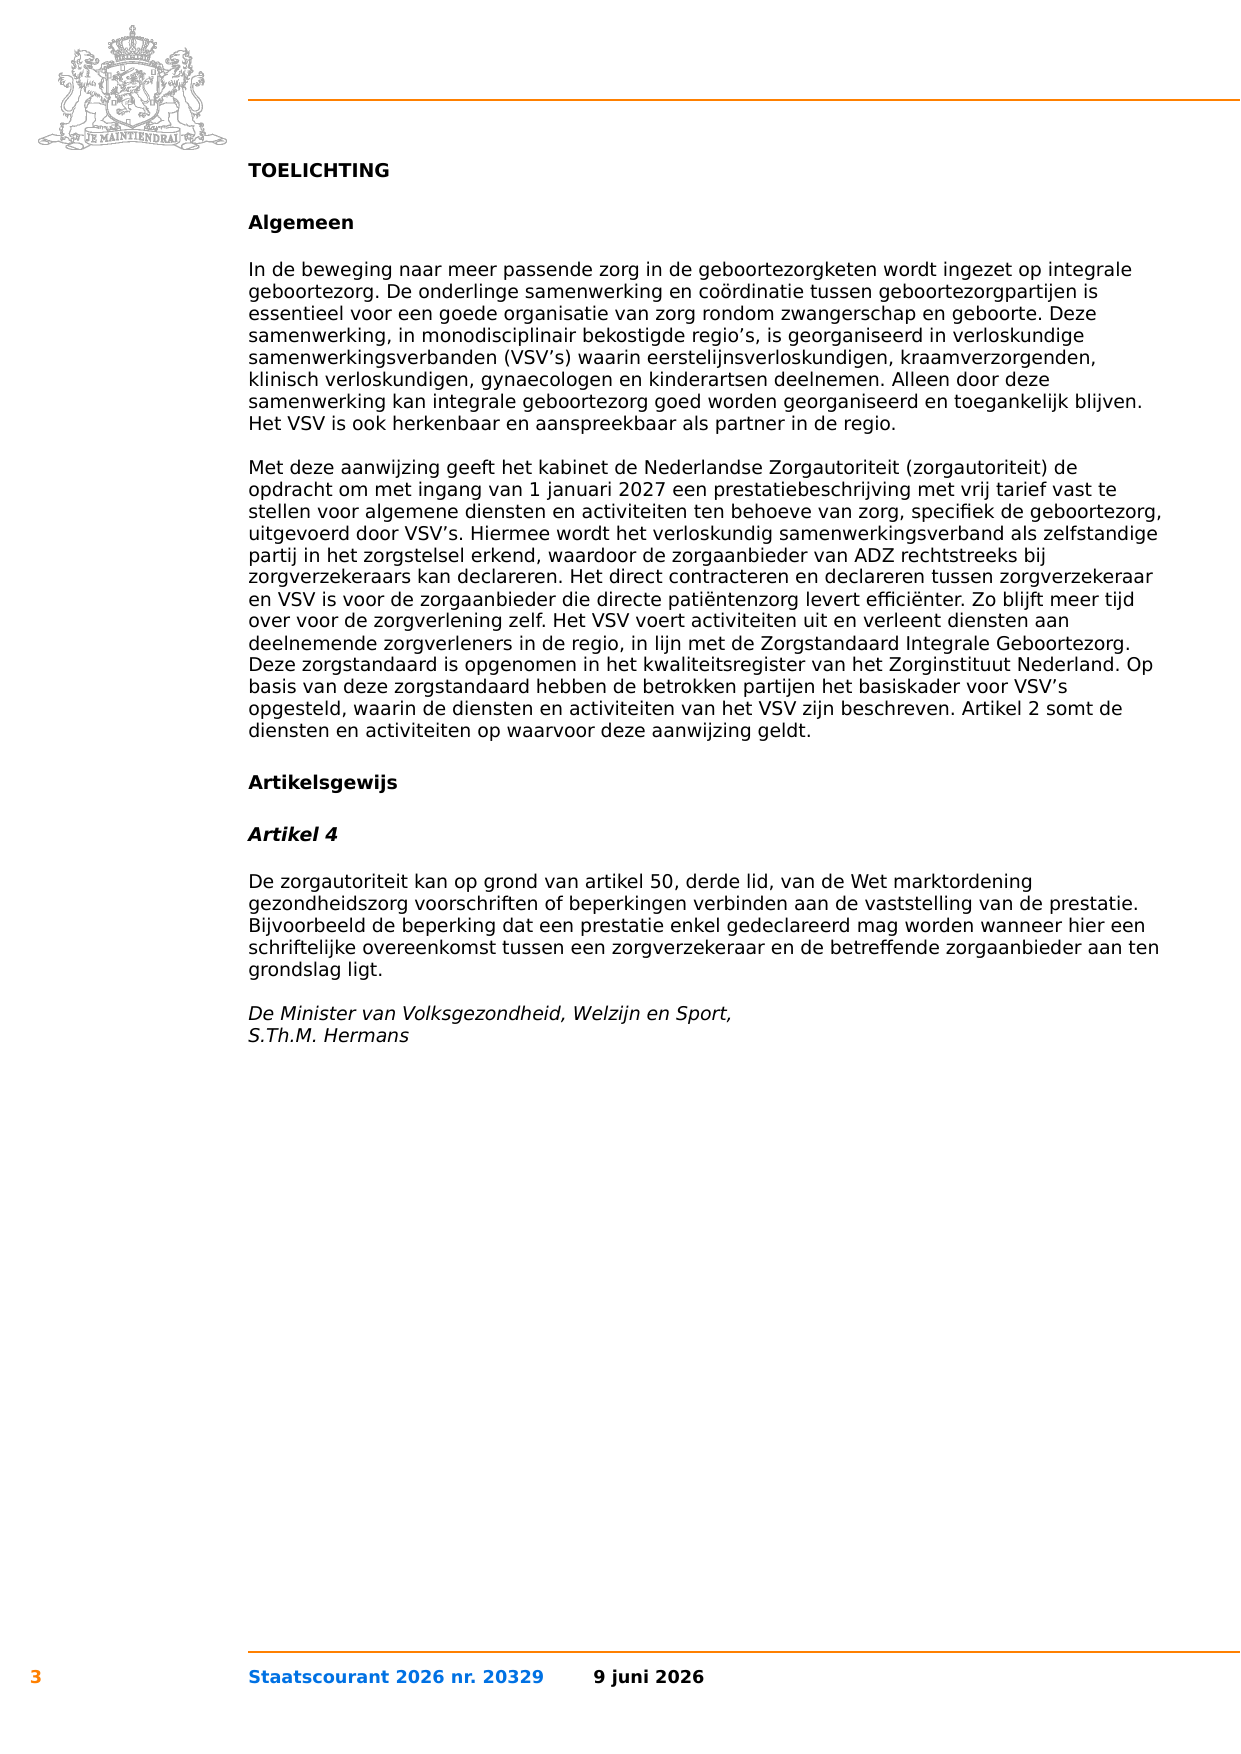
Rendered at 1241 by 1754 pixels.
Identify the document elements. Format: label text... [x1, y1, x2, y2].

subtitle Algemeen [248, 212, 1163, 234]
text De Minister van Volksgezondheid, Welzijn en Sport, S.Th.M. Hermans [248, 1003, 1163, 1047]
picture [38, 25, 227, 150]
text Met deze aanwijzing geeft het kabinet de Nederlandse Zorgautoriteit (zorgautoriteit) de opdracht om met ingang van 1 januari 2027 een prestatiebeschrijving met vrij tarief vast te stellen voor algemene diensten en activiteiten ten behoeve van zorg, specifiek de geboortezorg, uitgevoerd door VSV’s. Hiermee wordt het verloskundig samenwerkingsverband als zelfstandige partij in het zorgstelsel erkend, waardoor de zorgaanbieder van ADZ rechtstreeks bij zorgverzekeraars kan declareren. Het direct contracteren en declareren tussen zorgverzekeraar en VSV is voor de zorgaanbieder die directe patiëntenzorg levert efficiënter. Zo blijft meer tijd over voor de zorgverlening zelf. Het VSV voert activiteiten uit en verleent diensten aan deelnemende zorgverleners in de regio, in lijn met de Zorgstandaard Integrale Geboortezorg. Deze zorgstandaard is opgenomen in het kwaliteitsregister van het Zorginstituut Nederland. Op basis van deze zorgstandaard hebben de betrokken partijen het basiskader voor VSV’s opgesteld, waarin de diensten en activiteiten van het VSV zijn beschreven. Artikel 2 somt de diensten en activiteiten op waarvoor deze aanwijzing geldt. [248, 457, 1163, 742]
text In de beweging naar meer passende zorg in de geboortezorgketen wordt ingezet op integrale geboortezorg. De onderlinge samenwerking en coördinatie tussen geboortezorgpartijen is essentieel voor een goede organisatie van zorg rondom zwangerschap en geboorte. Deze samenwerking, in monodisciplinair bekostigde regio’s, is georganiseerd in verloskundige samenwerkingsverbanden (VSV’s) waarin eerstelijnsverloskundigen, kraamverzorgenden, klinisch verloskundigen, gynaecologen en kinderartsen deelnemen. Alleen door deze samenwerking kan integrale geboortezorg goed worden georganiseerd en toegankelijk blijven. Het VSV is ook herkenbaar en aanspreekbaar als partner in de regio. [248, 259, 1163, 435]
subtitle TOELICHTING [248, 160, 1163, 182]
subtitle Artikelsgewijs [248, 772, 1163, 794]
subtitle Artikel 4 [248, 824, 1163, 846]
text De zorgautoriteit kan op grond van artikel 50, derde lid, van de Wet marktordening gezondheidszorg voorschriften of beperkingen verbinden aan de vaststelling van de prestatie. Bijvoorbeeld de beperking dat een prestatie enkel gedeclareerd mag worden wanneer hier een schriftelijke overeenkomst tussen een zorgverzekeraar en de betreffende zorgaanbieder aan ten grondslag ligt. [248, 871, 1163, 981]
